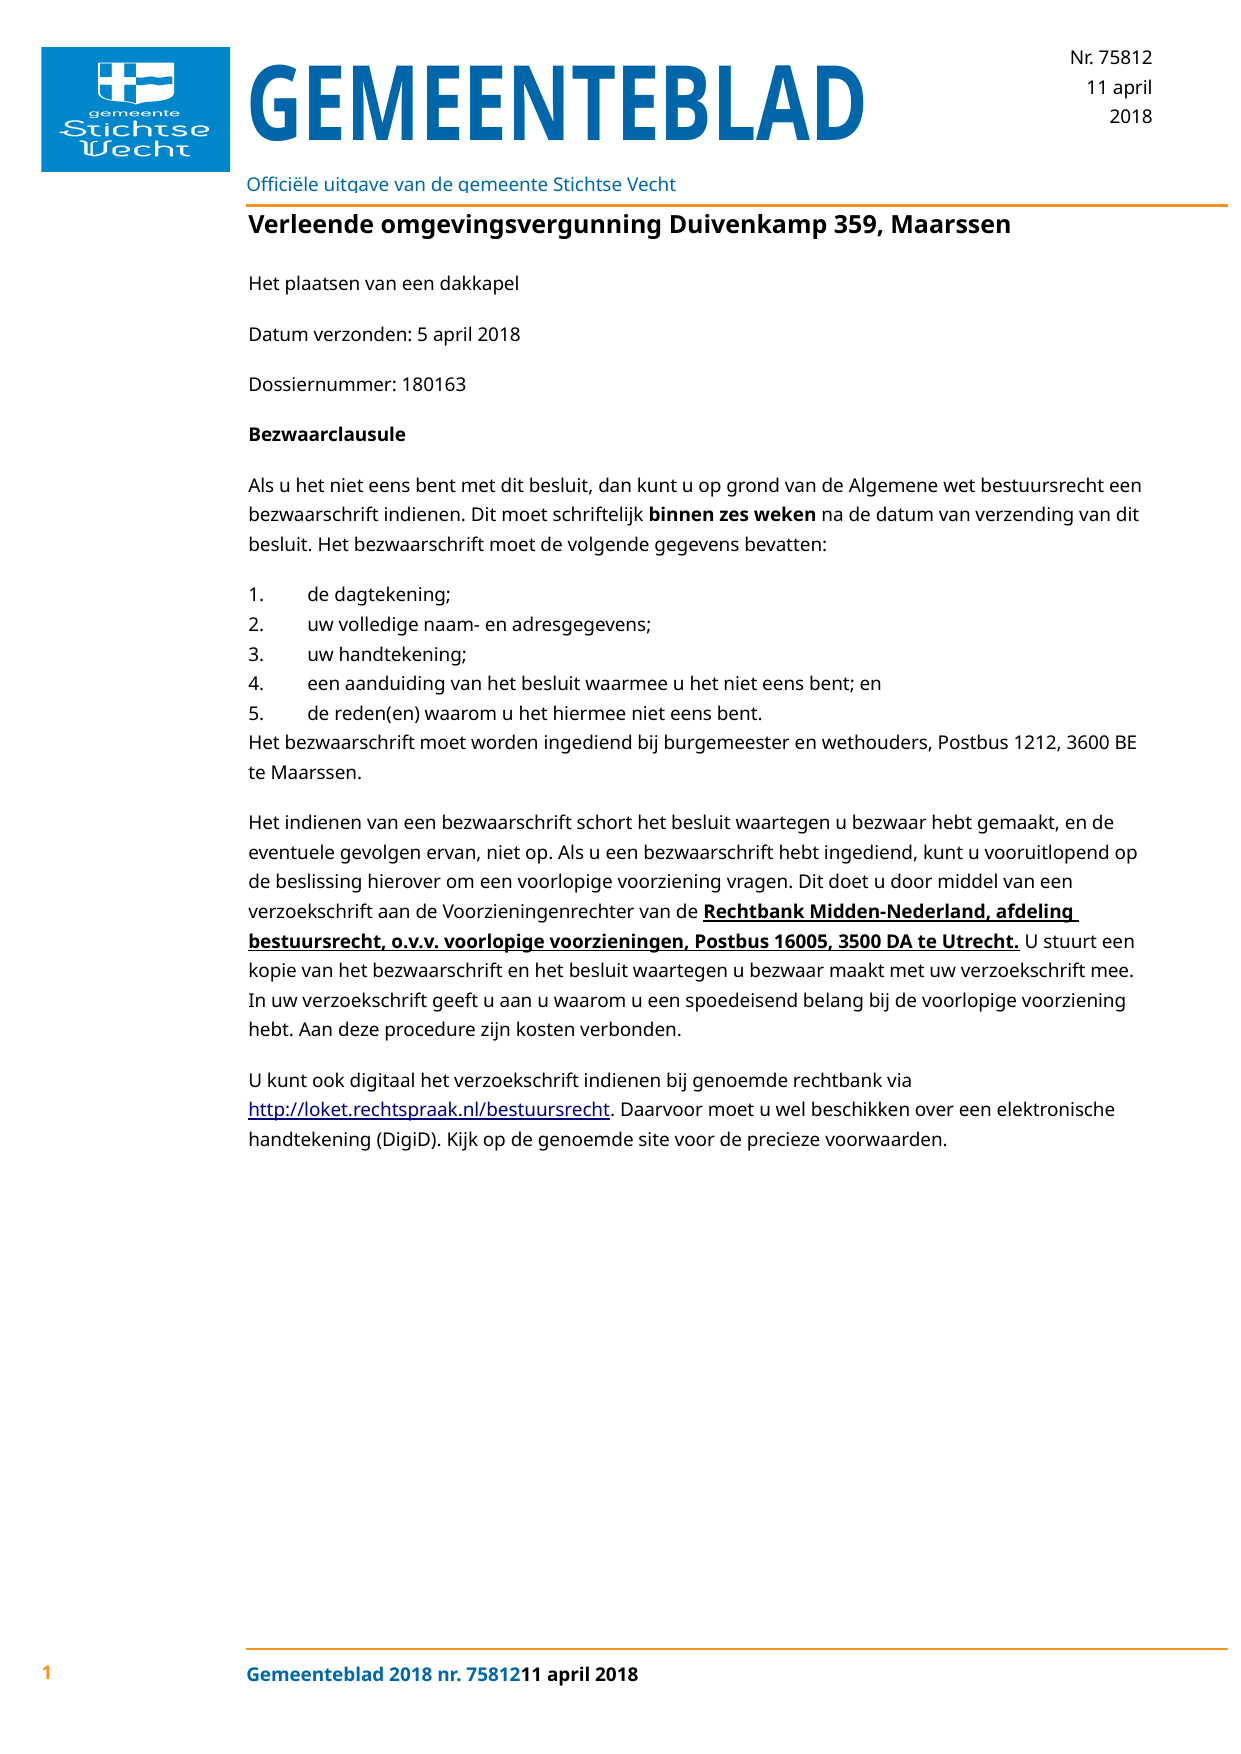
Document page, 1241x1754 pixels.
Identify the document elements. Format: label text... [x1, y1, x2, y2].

text Het indienen van een bezwaarschrift schort het besluit waartegen u bezwaar hebt gemaakt, en de eventuele gevolgen ervan, niet op. Als u een bezwaarschrift hebt ingediend, kunt u vooruitlopend op de beslissing hierover om een voorlopige voorziening vragen. Dit doet u door middel van een verzoekschrift aan de Voorzieningenrechter van de Rechtbank Midden-Nederland, afdeling bestuursrecht, o.v.v. voorlopige voorzieningen, Postbus 16005, 3500 DA te Utrecht. U stuurt een kopie van het bezwaarschrift en het besluit waartegen u bezwaar maakt met uw verzoekschrift mee. In uw verzoekschrift geeft u aan u waarom u een spoedeisend belang bij de voorlopige voorziening hebt. Aan deze procedure zijn kosten verbonden. [248, 809, 1152, 1042]
list uw handtekening; [248, 641, 1152, 666]
picture [99, 63, 135, 101]
text Bezwaarclausule [248, 422, 1152, 447]
text U kunt ook digitaal het verzoekschrift indienen bij genoemde rechtbank via http://loket.rechtspraak.nl/bestuursrecht. Daarvoor moet u wel beschikken over een elektronische handtekening (DigiD). Kijk op de genoemde site voor de precieze voorwaarden. [248, 1067, 1152, 1152]
text Als u het niet eens bent met dit besluit, dan kunt u op grond van de Algemene wet bestuursrecht een bezwaarschrift indienen. Dit moet schriftelijk binnen zes weken na de datum van verzending van dit besluit. Het bezwaarschrift moet de volgende gegevens bevatten: [248, 472, 1152, 557]
picture [137, 63, 174, 103]
list uw volledige naam- en adresgegevens; [248, 611, 1152, 637]
text Het plaatsen van een dakkapel [248, 270, 1152, 296]
list de reden(en) waarom u het hiermee niet eens bent. [248, 700, 1152, 726]
text Datum verzonden: 5 april 2018 [248, 321, 1152, 346]
text Dossiernummer: 180163 [248, 371, 1152, 397]
text Het bezwaarschrift moet worden ingediend bij burgemeester en wethouders, Postbus 1212, 3600 BE te Maarssen. [248, 729, 1152, 785]
list de dagtekening; [248, 582, 1152, 607]
text Verleende omgevingsvergunning Duivenkamp 359, Maarssen [248, 207, 1152, 241]
list een aanduiding van het besluit waarmee u het niet eens bent; en [248, 670, 1152, 696]
